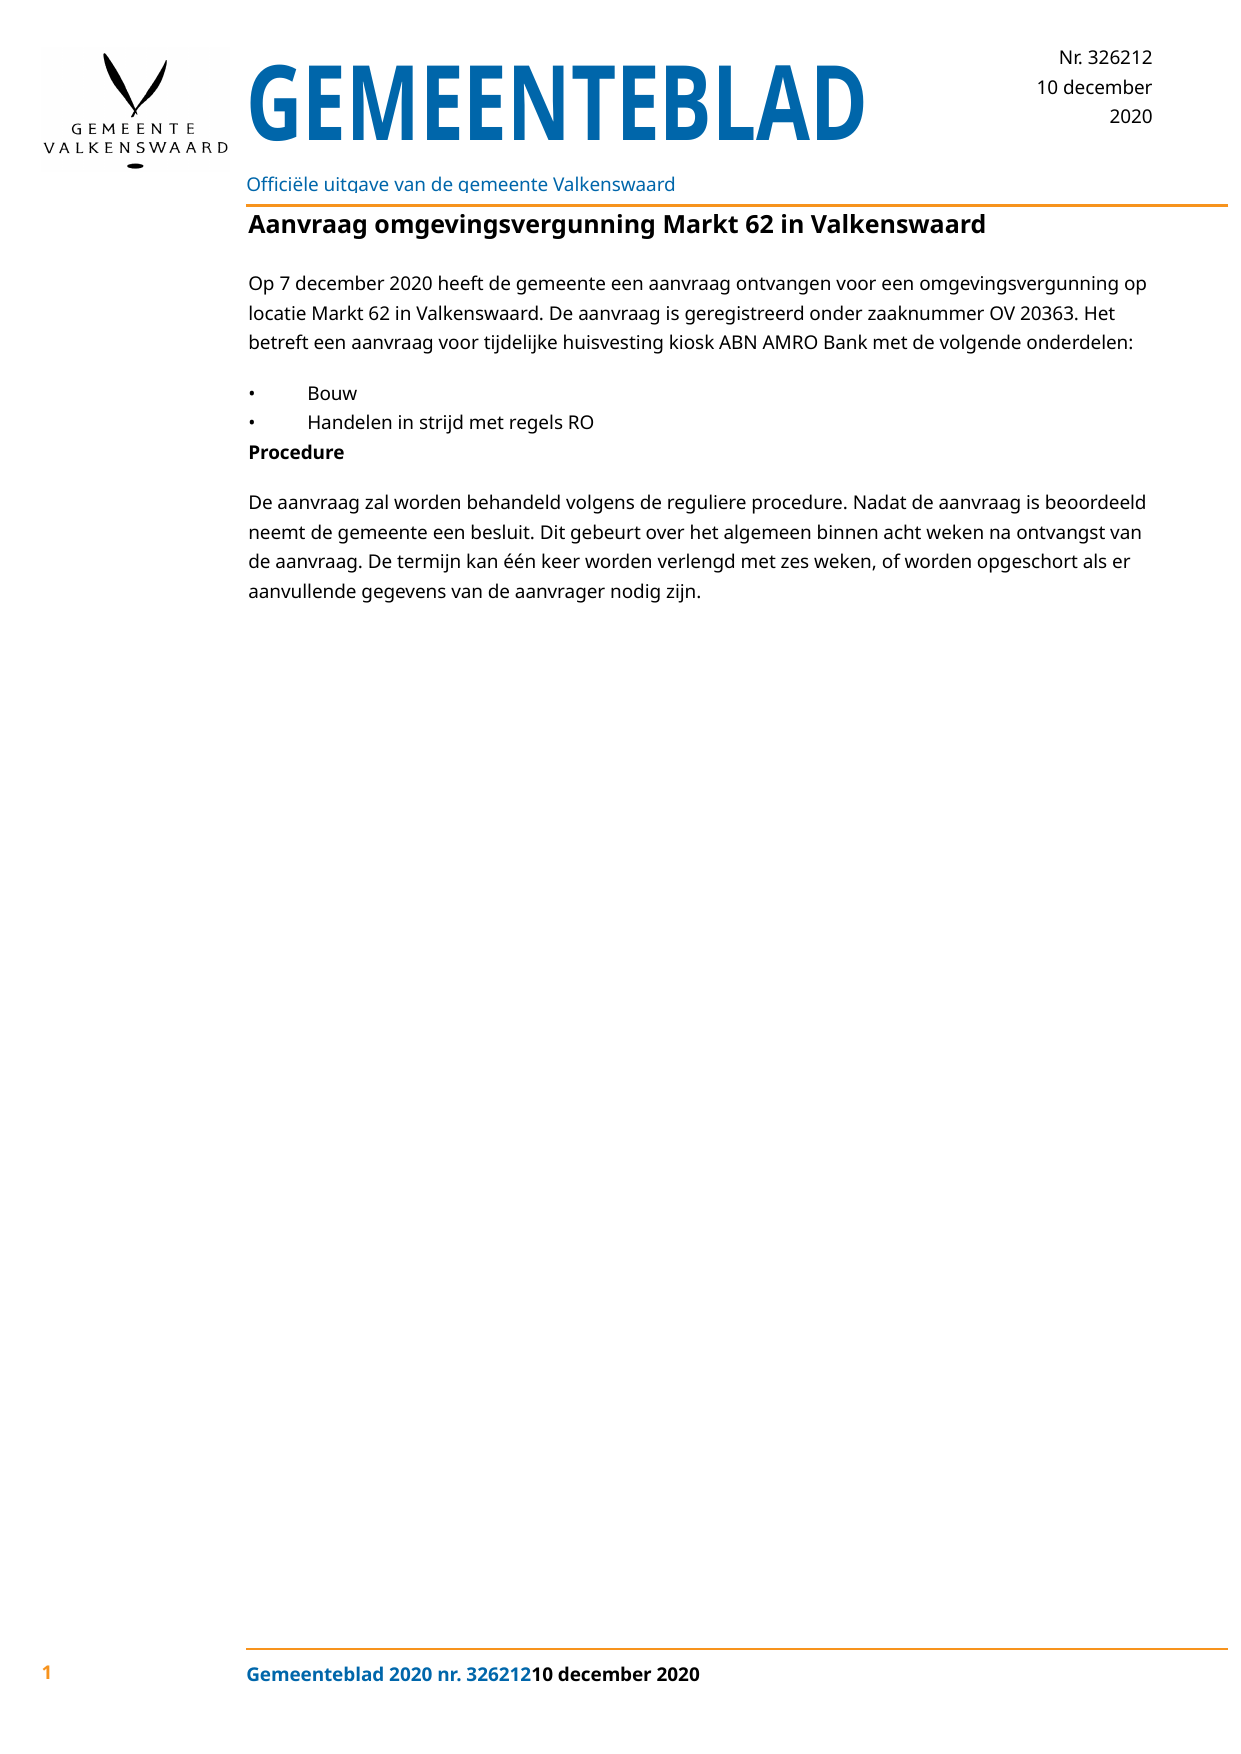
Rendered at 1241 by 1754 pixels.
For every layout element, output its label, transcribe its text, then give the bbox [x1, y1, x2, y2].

list Bouw [248, 380, 1152, 406]
picture [41, 47, 231, 172]
text De aanvraag zal worden behandeld volgens de reguliere procedure. Nadat de aanvraag is beoordeeld neemt de gemeente een besluit. Dit gebeurt over het algemeen binnen acht weken na ontvangst van de aanvraag. De termijn kan één keer worden verlengd met zes weken, of worden opgeschort als er aanvullende gegevens van de aanvrager nodig zijn. [248, 489, 1152, 604]
list Handelen in strijd met regels RO [248, 409, 1152, 435]
text Procedure [248, 439, 1152, 465]
text Aanvraag omgevingsvergunning Markt 62 in Valkenswaard [248, 207, 1152, 241]
text Op 7 december 2020 heeft de gemeente een aanvraag ontvangen voor een omgevingsvergunning op locatie Markt 62 in Valkenswaard. De aanvraag is geregistreerd onder zaaknummer OV 20363. Het betreft een aanvraag voor tijdelijke huisvesting kiosk ABN AMRO Bank met de volgende onderdelen: [248, 270, 1152, 355]
